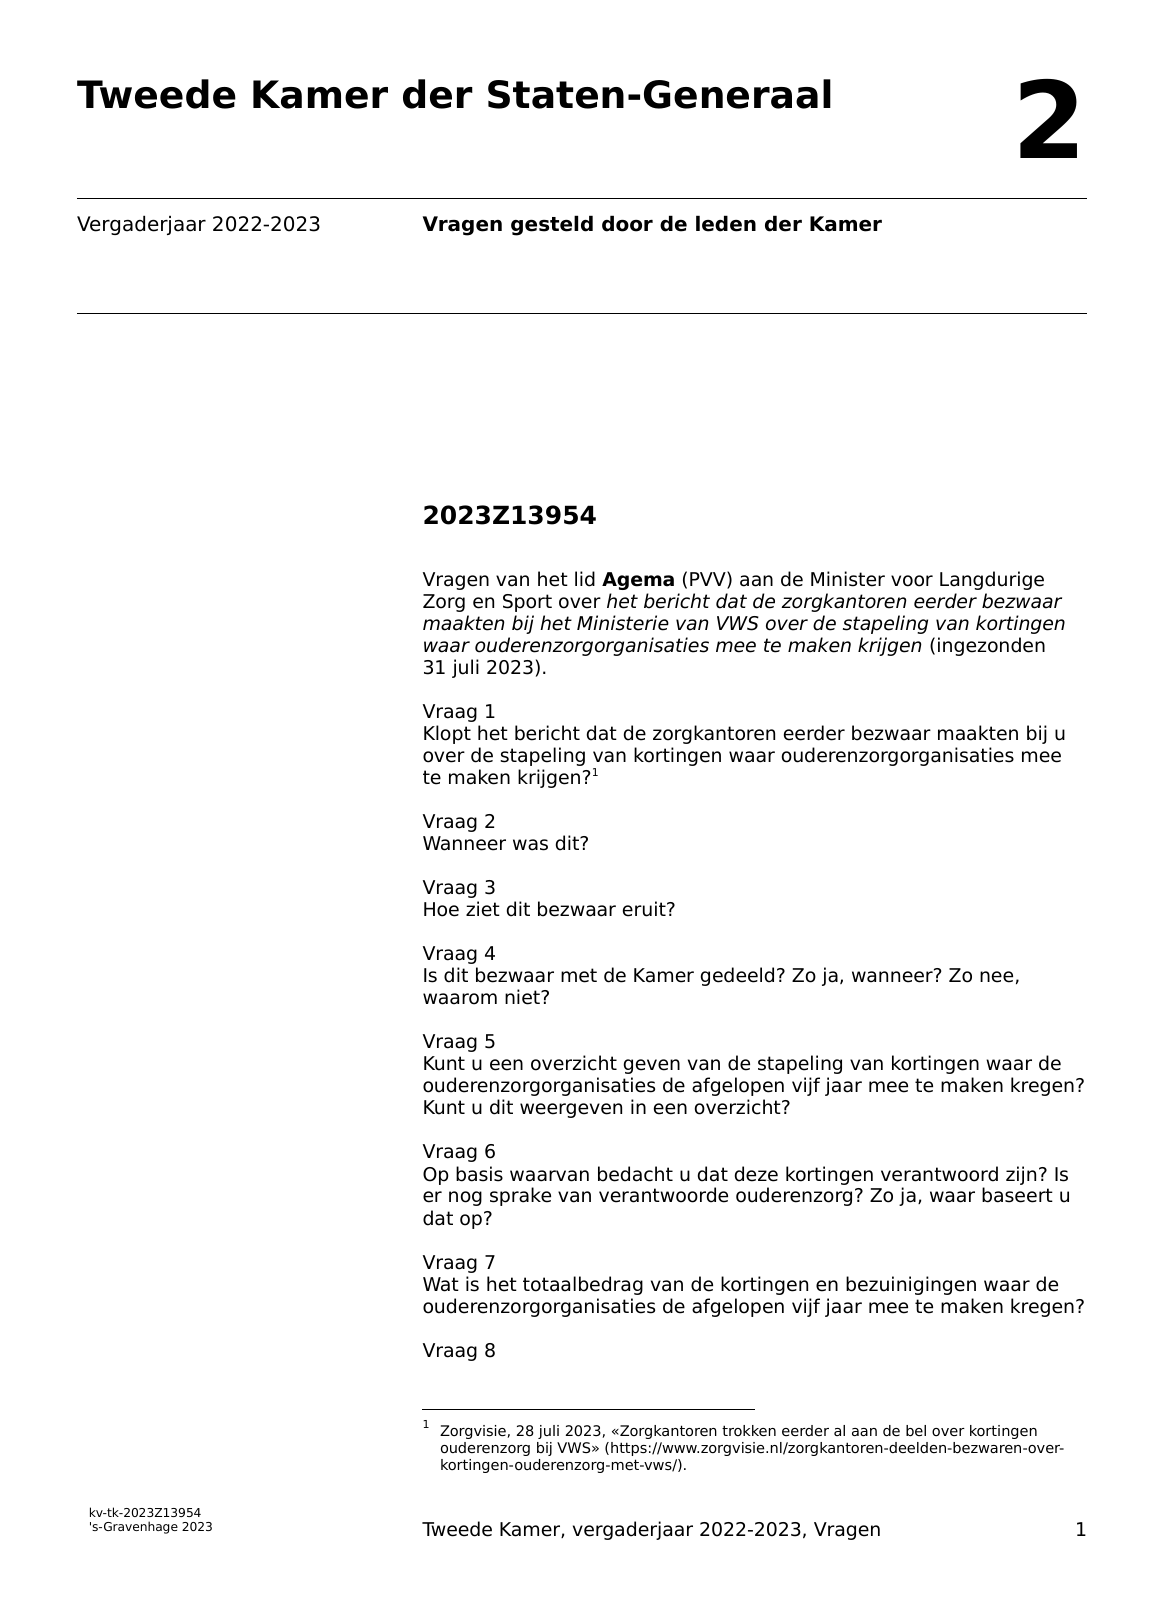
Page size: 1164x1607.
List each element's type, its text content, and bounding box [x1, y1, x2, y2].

text Vraag 4 [422, 943, 1087, 965]
table_cell Vragen gesteld door de leden der Kamer [422, 199, 1087, 313]
text Vraag 2 [422, 811, 1087, 833]
text Vraag 1 [422, 701, 1087, 723]
text Op basis waarvan bedacht u dat deze kortingen verantwoord zijn? Is er nog sprake van verantwoorde ouderenzorg? Zo ja, waar baseert u dat op? [422, 1163, 1087, 1229]
table_header 2 [886, 59, 1087, 198]
text Vraag 3 [422, 877, 1087, 899]
text Vraag 6 [422, 1141, 1087, 1163]
text kv-tk-2023Z13954 [88, 1506, 323, 1520]
text Vraag 8 [422, 1340, 1087, 1362]
text 2023Z13954 [422, 501, 1087, 531]
text 's-Gravenhage 2023 [88, 1520, 323, 1534]
text Klopt het bericht dat de zorgkantoren eerder bezwaar maakten bij u over de stapeling van kortingen waar ouderenzorgorganisaties mee te maken krijgen? [422, 723, 1087, 789]
text Wat is het totaalbedrag van de kortingen en bezuinigingen waar de ouderenzorgorganisaties de afgelopen vijf jaar mee te maken kregen? [422, 1273, 1087, 1317]
text Vraag 7 [422, 1252, 1087, 1273]
text Hoe ziet dit bezwaar eruit? [422, 899, 1087, 921]
table_cell Vergaderjaar 2022-2023 [77, 199, 422, 313]
text Vraag 5 [422, 1031, 1087, 1053]
text Wanneer was dit? [422, 833, 1087, 855]
table_header Tweede Kamer der Staten-Generaal [77, 59, 886, 198]
text Kunt u een overzicht geven van de stapeling van kortingen waar de ouderenzorgorganisaties de afgelopen vijf jaar mee te maken kregen? Kunt u dit weergeven in een overzicht? [422, 1053, 1087, 1119]
text Vragen van het lid Agema (PVV) aan de Minister voor Langdurige Zorg en Sport over het bericht dat de zorgkantoren eerder bezwaar maakten bij het Ministerie van VWS over de stapeling van kortingen waar ouderenzorgorganisaties mee te maken krijgen (ingezonden 31 juli 2023). [422, 569, 1087, 679]
text Zorgvisie, 28 juli 2023, «Zorgkantoren trokken eerder al aan de bel over kortingen ouderenzorg bij VWS» (https://www.zorgvisie.nl/zorgkantoren-deelden-bezwaren-over-kortingen-ouderenzorg-met-vws/). [422, 1418, 1087, 1474]
text Is dit bezwaar met de Kamer gedeeld? Zo ja, wanneer? Zo nee, waarom niet? [422, 965, 1087, 1009]
